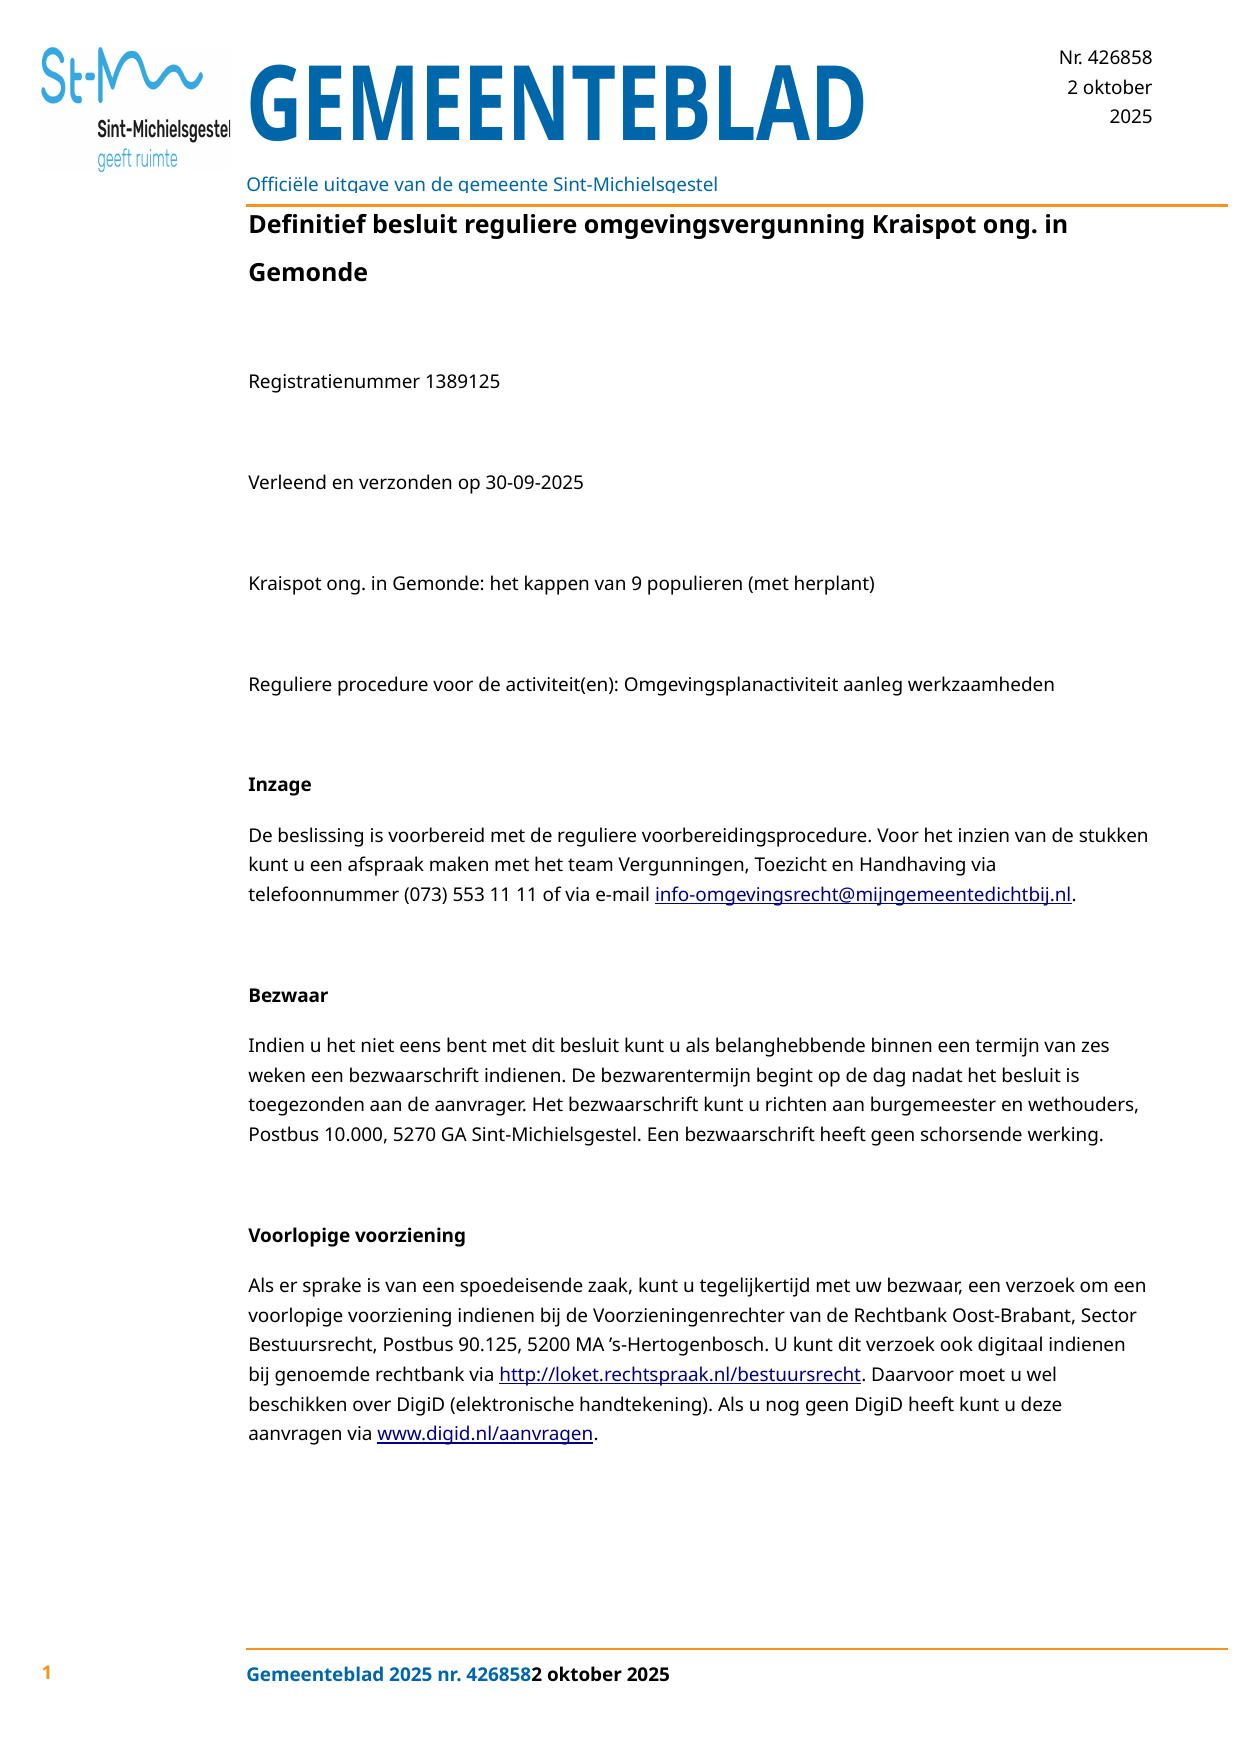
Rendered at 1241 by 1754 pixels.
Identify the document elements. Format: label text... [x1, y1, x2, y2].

text Verleend en verzonden op 30-09-2025 [248, 469, 1152, 495]
text Reguliere procedure voor de activiteit(en): Omgevingsplanactiviteit aanleg werkzaamheden [248, 671, 1152, 697]
text Als er sprake is van een spoedeisende zaak, kunt u tegelijkertijd met uw bezwaar, een verzoek om een voorlopige voorziening indienen bij de Voorzieningenrechter van de Rechtbank Oost-Brabant, Sector Bestuursrecht, Postbus 90.125, 5200 MA ’s-Hertogenbosch. U kunt dit verzoek ook digitaal indienen bij genoemde rechtbank via http://loket.rechtspraak.nl/bestuursrecht. Daarvoor moet u wel beschikken over DigiD (elektronische handtekening). Als u nog geen DigiD heeft kunt u deze aanvragen via www.digid.nl/aanvragen. [248, 1272, 1152, 1446]
picture [41, 47, 231, 172]
text Inzage [248, 772, 1152, 797]
text De beslissing is voorbereid met de reguliere voorbereidingsprocedure. Voor het inzien van de stukken kunt u een afspraak maken met het team Vergunningen, Toezicht en Handhaving via telefoonnummer (073) 553 11 11 of via e-mail info-omgevingsrecht@mijngemeentedichtbij.nl. [248, 822, 1152, 907]
text Registratienummer 1389125 [248, 368, 1152, 394]
text Bezwaar [248, 982, 1152, 1008]
text Indien u het niet eens bent met dit besluit kunt u als belanghebbende binnen een termijn van zes weken een bezwaarschrift indienen. De bezwarentermijn begint op de dag nadat het besluit is toegezonden aan de aanvrager. Het bezwaarschrift kunt u richten aan burgemeester en wethouders, Postbus 10.000, 5270 GA Sint-Michielsgestel. Een bezwaarschrift heeft geen schorsende werking. [248, 1032, 1152, 1147]
text Definitief besluit reguliere omgevingsvergunning Kraispot ong. in Gemonde [248, 207, 1152, 288]
text Kraispot ong. in Gemonde: het kappen van 9 populieren (met herplant) [248, 570, 1152, 596]
text Voorlopige voorziening [248, 1222, 1152, 1248]
